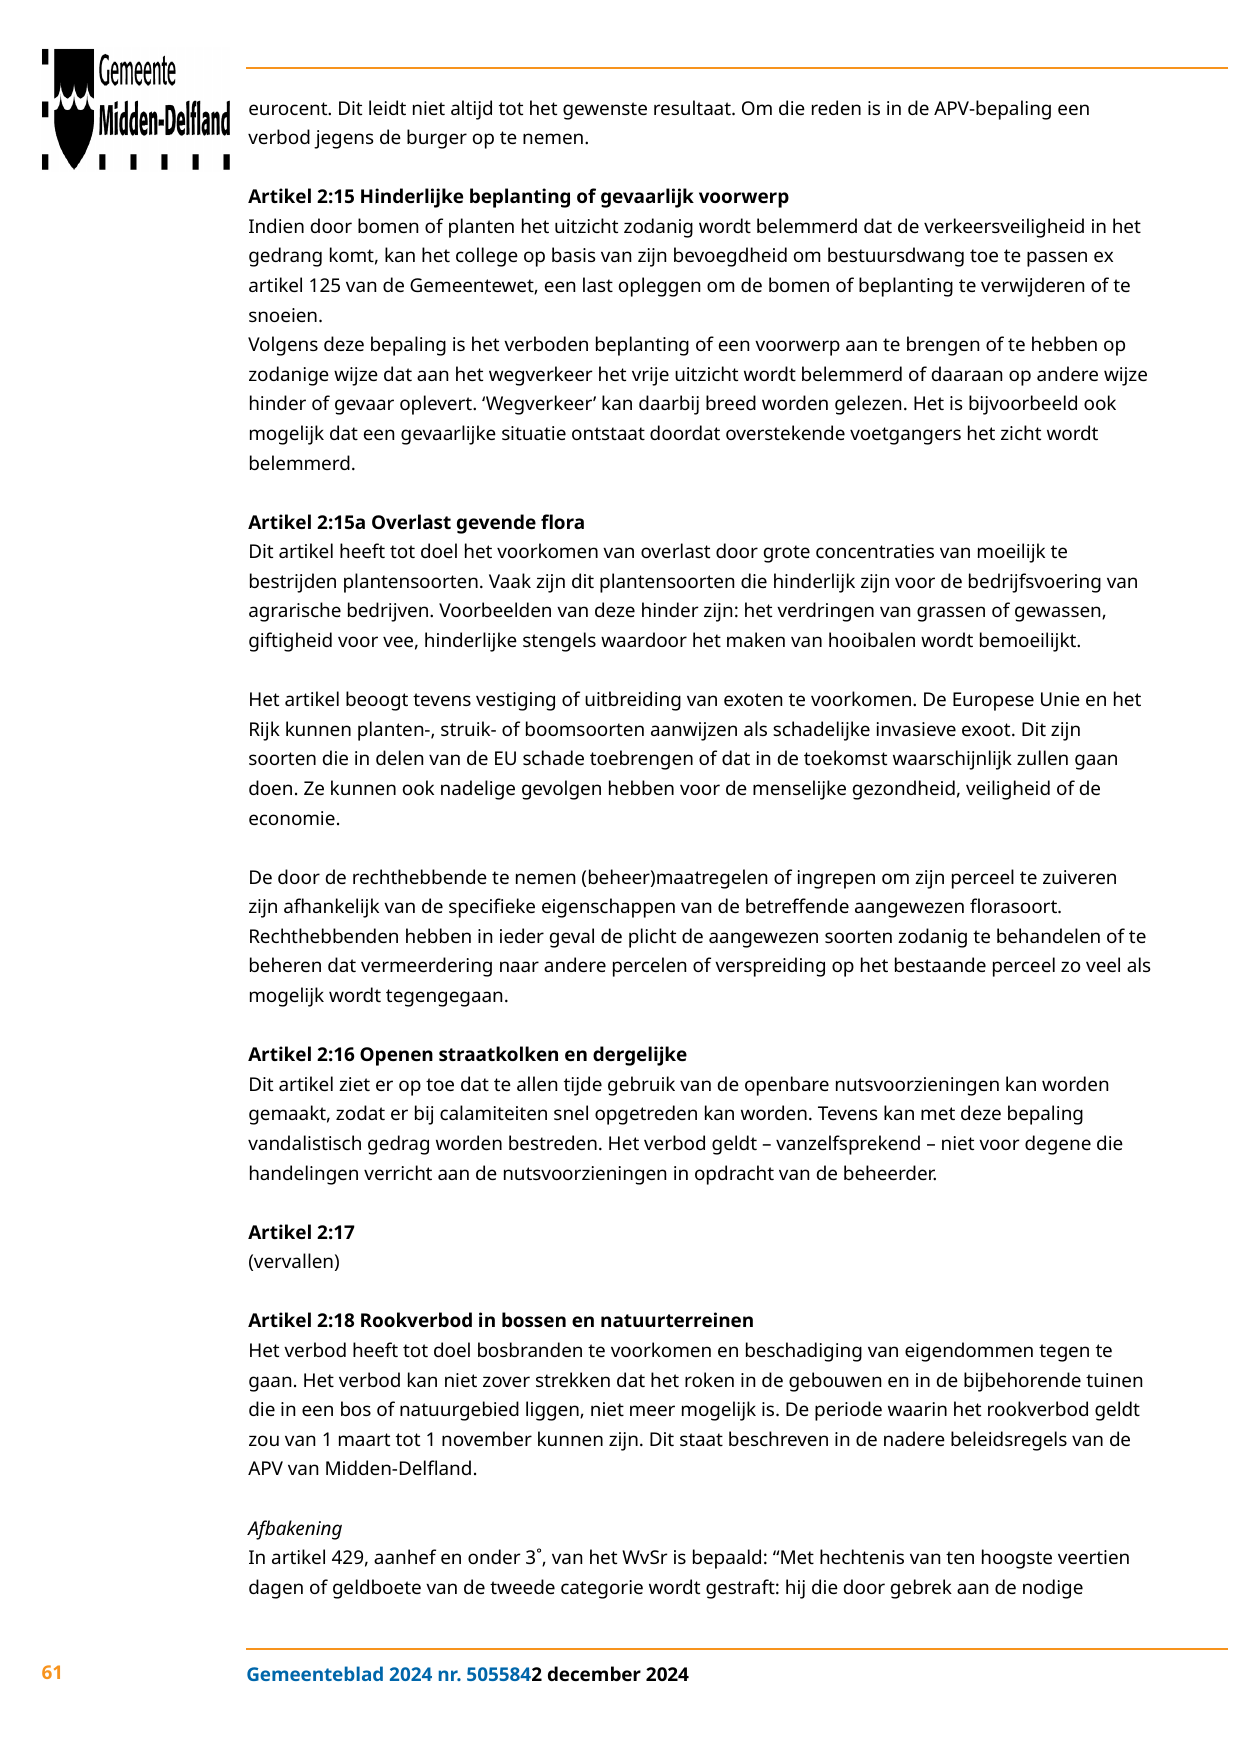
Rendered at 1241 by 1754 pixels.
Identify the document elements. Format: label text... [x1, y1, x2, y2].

text Artikel 2:16 Openen straatkolken en dergelijke [248, 1041, 1152, 1067]
text Dit artikel heeft tot doel het voorkomen van overlast door grote concentraties van moeilijk te bestrijden plantensoorten. Vaak zijn dit plantensoorten die hinderlijk zijn voor de bedrijfsvoering van agrarische bedrijven. Voorbeelden van deze hinder zijn: het verdringen van grassen of gewassen, giftigheid voor vee, hinderlijke stengels waardoor het maken van hooibalen wordt bemoeilijkt. [248, 538, 1152, 653]
text Volgens deze bepaling is het verboden beplanting of een voorwerp aan te brengen of te hebben op zodanige wijze dat aan het wegverkeer het vrije uitzicht wordt belemmerd of daaraan op andere wijze hinder of gevaar oplevert. ‘Wegverkeer’ kan daarbij breed worden gelezen. Het is bijvoorbeeld ook mogelijk dat een gevaarlijke situatie ontstaat doordat overstekende voetgangers het zicht wordt belemmerd. [248, 331, 1152, 476]
text Artikel 2:15a Overlast gevende flora [248, 509, 1152, 535]
text Artikel 2:17 [248, 1219, 1152, 1245]
picture [41, 47, 231, 172]
text In artikel 429, aanhef en onder 3˚, van het WvSr is bepaald: “Met hechtenis van ten hoogste veertien dagen of geldboete van de tweede categorie wordt gestraft: hij die door gebrek aan de nodige [248, 1544, 1152, 1600]
text Het verbod heeft tot doel bosbranden te voorkomen en beschadiging van eigendommen tegen te gaan. Het verbod kan niet zover strekken dat het roken in de gebouwen en in de bijbehorende tuinen die in een bos of natuurgebied liggen, niet meer mogelijk is. De periode waarin het rookverbod geldt zou van 1 maart tot 1 november kunnen zijn. Dit staat beschreven in de nadere beleidsregels van de APV van Midden-Delfland. [248, 1337, 1152, 1481]
text Indien door bomen of planten het uitzicht zodanig wordt belemmerd dat de verkeersveiligheid in het gedrang komt, kan het college op basis van zijn bevoegdheid om bestuursdwang toe te passen ex artikel 125 van de Gemeentewet, een last opleggen om de bomen of beplanting te verwijderen of te snoeien. [248, 213, 1152, 328]
text (vervallen) [248, 1248, 1152, 1274]
text Het artikel beoogt tevens vestiging of uitbreiding van exoten te voorkomen. De Europese Unie en het Rijk kunnen planten-, struik- of boomsoorten aanwijzen als schadelijke invasieve exoot. Dit zijn soorten die in delen van de EU schade toebrengen of dat in de toekomst waarschijnlijk zullen gaan doen. Ze kunnen ook nadelige gevolgen hebben voor de menselijke gezondheid, veiligheid of de economie. [248, 686, 1152, 831]
text Afbakening [248, 1515, 1152, 1541]
text Artikel 2:18 Rookverbod in bossen en natuurterreinen [248, 1308, 1152, 1333]
text Artikel 2:15 Hinderlijke beplanting of gevaarlijk voorwerp [248, 183, 1152, 209]
text Dit artikel ziet er op toe dat te allen tijde gebruik van de openbare nutsvoorzieningen kan worden gemaakt, zodat er bij calamiteiten snel opgetreden kan worden. Tevens kan met deze bepaling vandalistisch gedrag worden bestreden. Het verbod geldt – vanzelfsprekend – niet voor degene die handelingen verricht aan de nutsvoorzieningen in opdracht van de beheerder. [248, 1071, 1152, 1186]
text De door de rechthebbende te nemen (beheer)maatregelen of ingrepen om zijn perceel te zuiveren zijn afhankelijk van de specifieke eigenschappen van de betreffende aangewezen florasoort. Rechthebbenden hebben in ieder geval de plicht de aangewezen soorten zodanig te behandelen of te beheren dat vermeerdering naar andere percelen of verspreiding op het bestaande perceel zo veel als mogelijk wordt tegengegaan. [248, 864, 1152, 1008]
text eurocent. Dit leidt niet altijd tot het gewenste resultaat. Om die reden is in de APV-bepaling een verbod jegens de burger op te nemen. [248, 95, 1152, 150]
